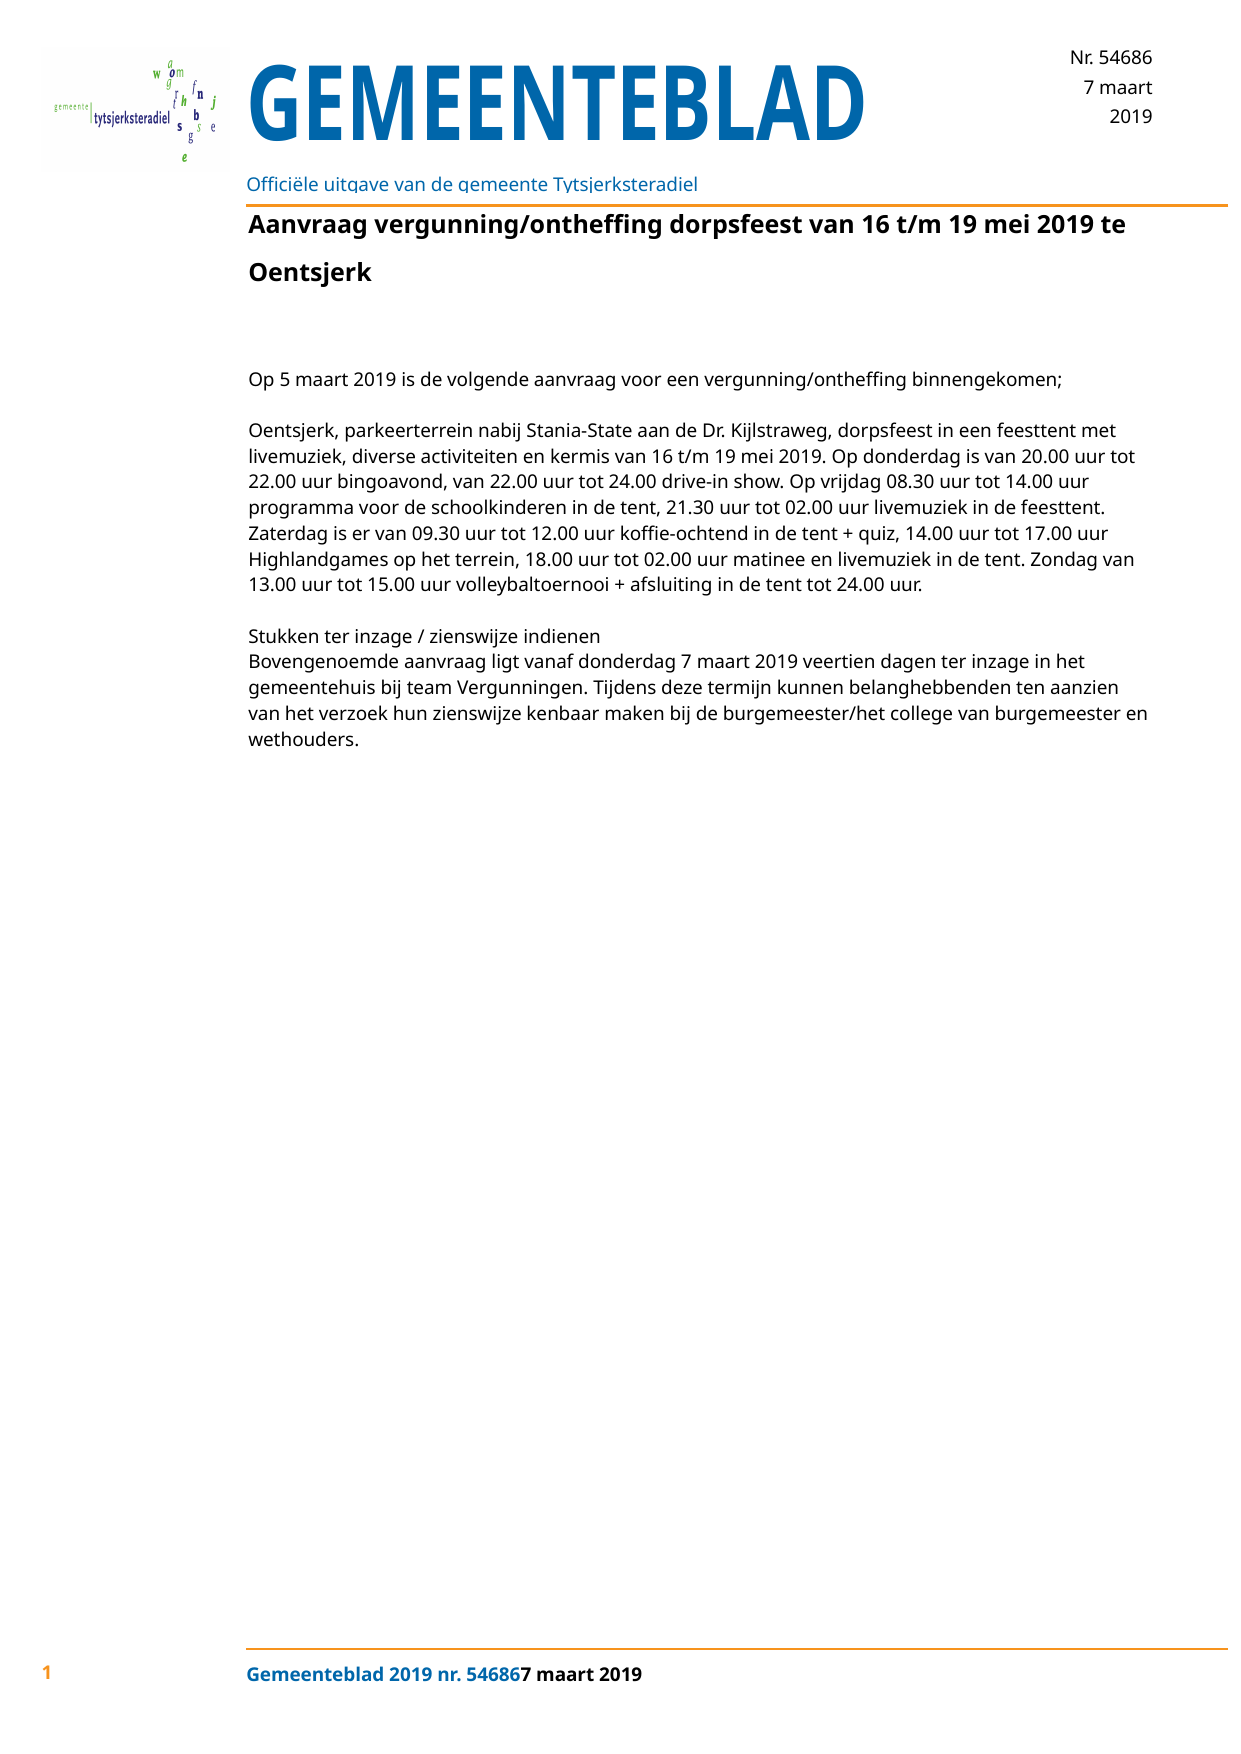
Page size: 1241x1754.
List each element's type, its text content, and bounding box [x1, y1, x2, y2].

picture [41, 47, 231, 172]
text Op 5 maart 2019 is de volgende aanvraag voor een vergunning/ontheffing binnengekomen; [248, 366, 1152, 391]
text Stukken ter inzage / zienswijze indienen [248, 623, 1152, 649]
text Oentsjerk, parkeerterrein nabij Stania-State aan de Dr. Kijlstraweg, dorpsfeest in een feesttent met livemuziek, diverse activiteiten en kermis van 16 t/m 19 mei 2019. Op donderdag is van 20.00 uur tot 22.00 uur bingoavond, van 22.00 uur tot 24.00 drive-in show. Op vrijdag 08.30 uur tot 14.00 uur programma voor de schoolkinderen in de tent, 21.30 uur tot 02.00 uur livemuziek in de feesttent. Zaterdag is er van 09.30 uur tot 12.00 uur koffie-ochtend in de tent + quiz, 14.00 uur tot 17.00 uur Highlandgames op het terrein, 18.00 uur tot 02.00 uur matinee en livemuziek in de tent. Zondag van 13.00 uur tot 15.00 uur volleybaltoernooi + afsluiting in de tent tot 24.00 uur. [248, 417, 1152, 597]
text Aanvraag vergunning/ontheffing dorpsfeest van 16 t/m 19 mei 2019 te Oentsjerk [248, 207, 1152, 288]
text Bovengenoemde aanvraag ligt vanaf donderdag 7 maart 2019 veertien dagen ter inzage in het gemeentehuis bij team Vergunningen. Tijdens deze termijn kunnen belanghebbenden ten aanzien van het verzoek hun zienswijze kenbaar maken bij de burgemeester/het college van burgemeester en wethouders. [248, 649, 1152, 752]
